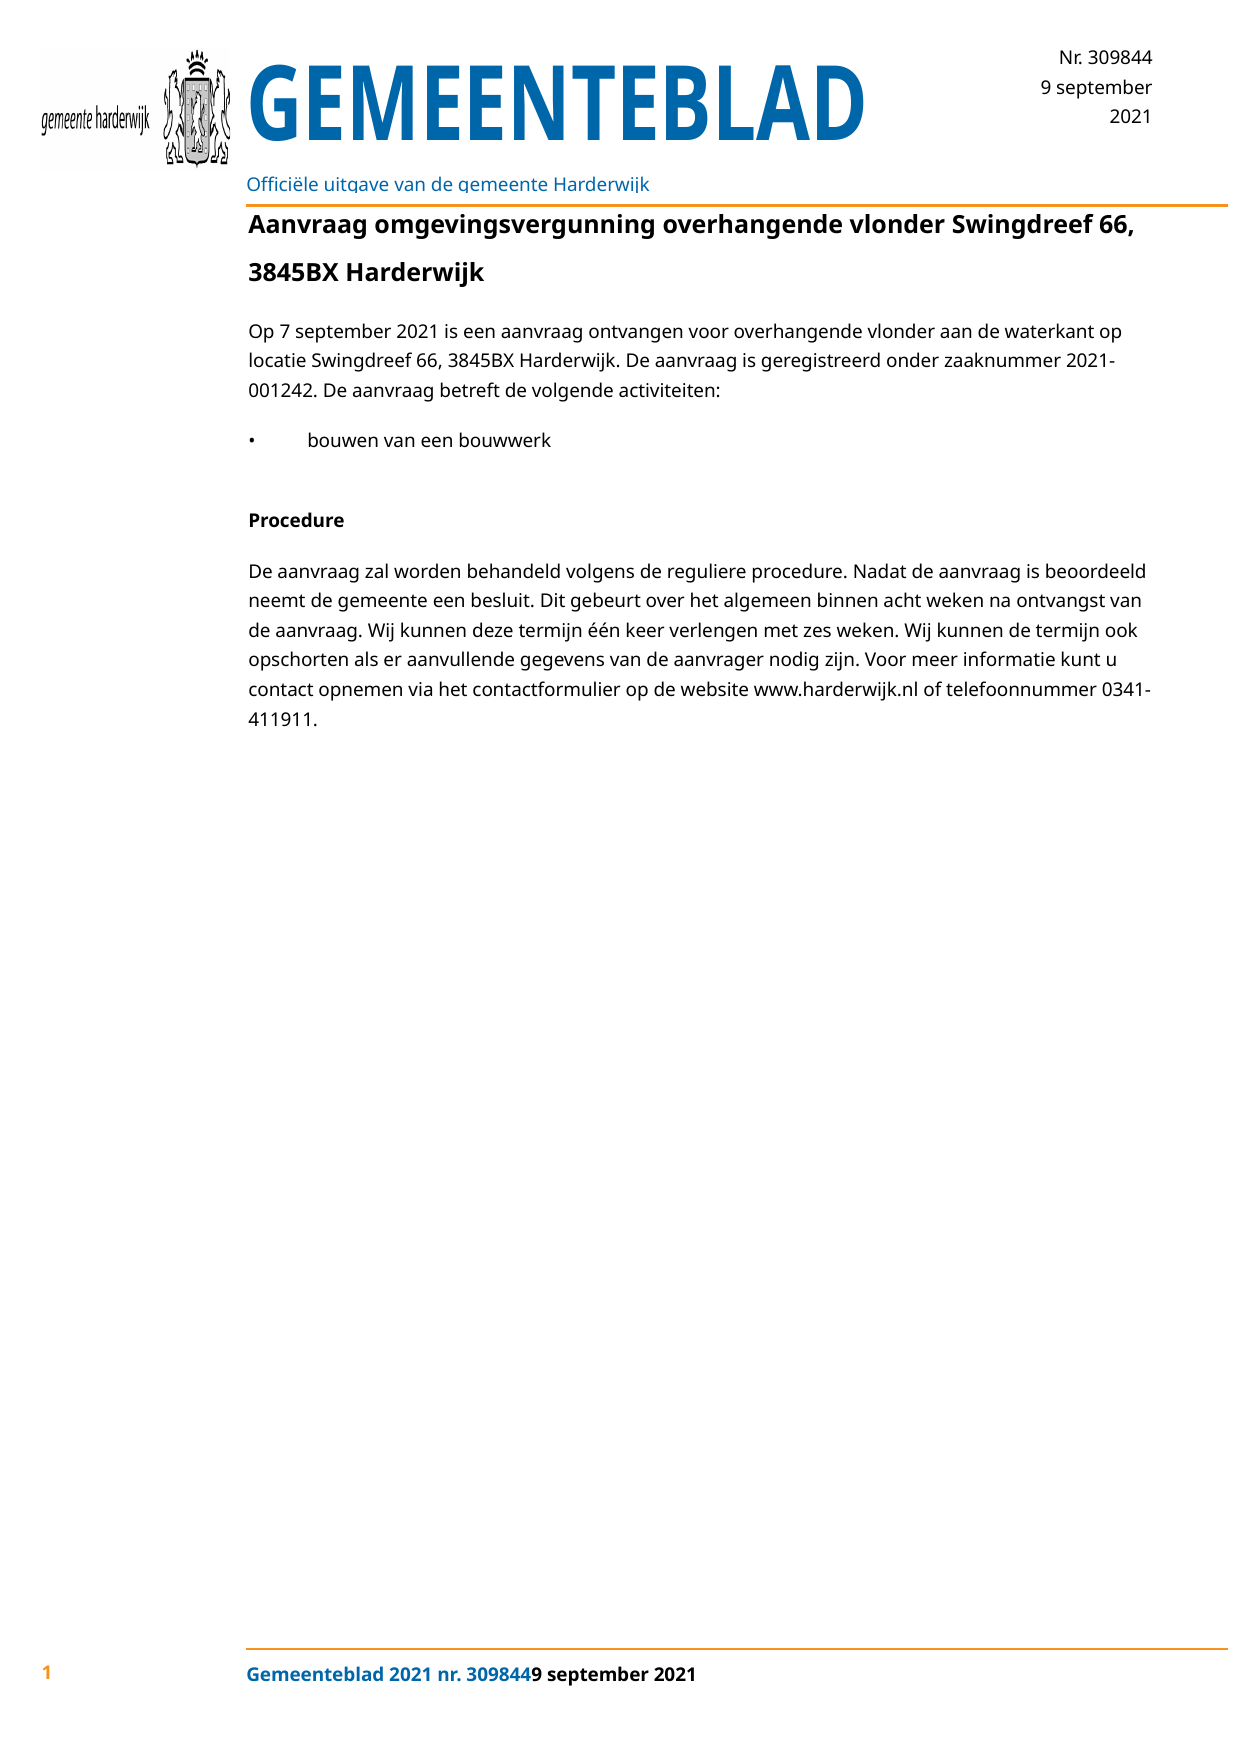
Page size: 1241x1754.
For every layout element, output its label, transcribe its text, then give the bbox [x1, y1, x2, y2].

text Procedure [248, 507, 1152, 533]
picture [41, 47, 231, 172]
list bouwen van een bouwwerk [248, 427, 1152, 453]
text Op 7 september 2021 is een aanvraag ontvangen voor overhangende vlonder aan de waterkant op locatie Swingdreef 66, 3845BX Harderwijk. De aanvraag is geregistreerd onder zaaknummer 2021-001242. De aanvraag betreft de volgende activiteiten: [248, 318, 1152, 403]
text Aanvraag omgevingsvergunning overhangende vlonder Swingdreef 66, 3845BX Harderwijk [248, 207, 1152, 288]
text De aanvraag zal worden behandeld volgens de reguliere procedure. Nadat de aanvraag is beoordeeld neemt de gemeente een besluit. Dit gebeurt over het algemeen binnen acht weken na ontvangst van de aanvraag. Wij kunnen deze termijn één keer verlengen met zes weken. Wij kunnen de termijn ook opschorten als er aanvullende gegevens van de aanvrager nodig zijn. Voor meer informatie kunt u contact opnemen via het contactformulier op de website www.harderwijk.nl of telefoonnummer 0341-411911. [248, 558, 1152, 732]
